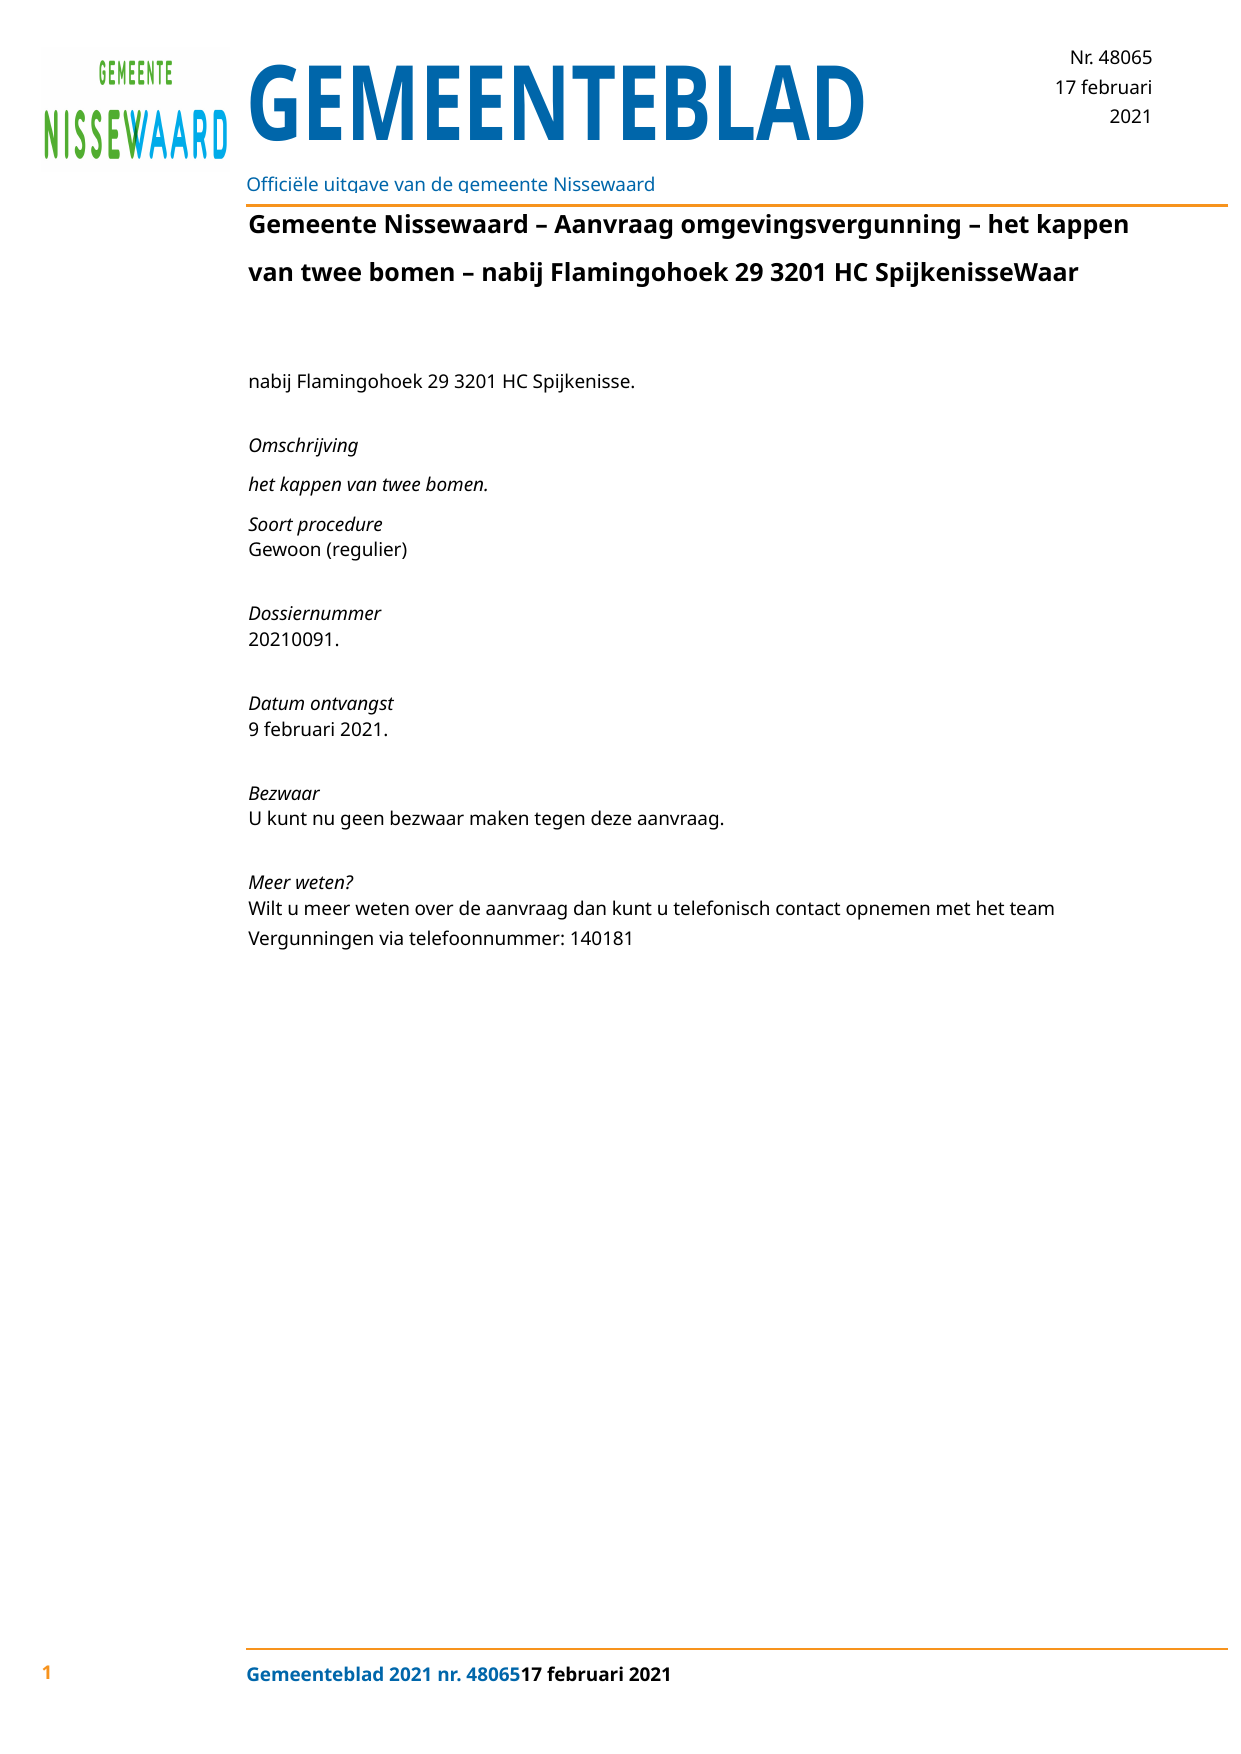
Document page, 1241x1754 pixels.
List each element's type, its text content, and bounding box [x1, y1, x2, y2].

text Dossiernummer [248, 601, 1152, 626]
text het kappen van twee bomen. [248, 472, 1152, 497]
picture [41, 47, 231, 172]
text 20210091. [248, 626, 1152, 652]
text Soort procedure [248, 511, 1152, 537]
text 9 februari 2021. [248, 716, 1152, 742]
text Bezwaar [248, 780, 1152, 806]
text Datum ontvangst [248, 690, 1152, 716]
text U kunt nu geen bezwaar maken tegen deze aanvraag. [248, 806, 1152, 831]
text Omschrijving [248, 432, 1152, 458]
text Gewoon (regulier) [248, 537, 1152, 562]
text Gemeente Nissewaard – Aanvraag omgevingsvergunning – het kappen van twee bomen – nabij Flamingohoek 29 3201 HC SpijkenisseWaar [248, 207, 1152, 288]
text Wilt u meer weten over de aanvraag dan kunt u telefonisch contact opnemen met het team Vergunningen via telefoonnummer: 140181 [248, 895, 1152, 951]
text Meer weten? [248, 869, 1152, 895]
text nabij Flamingohoek 29 3201 HC Spijkenisse. [248, 368, 1152, 394]
